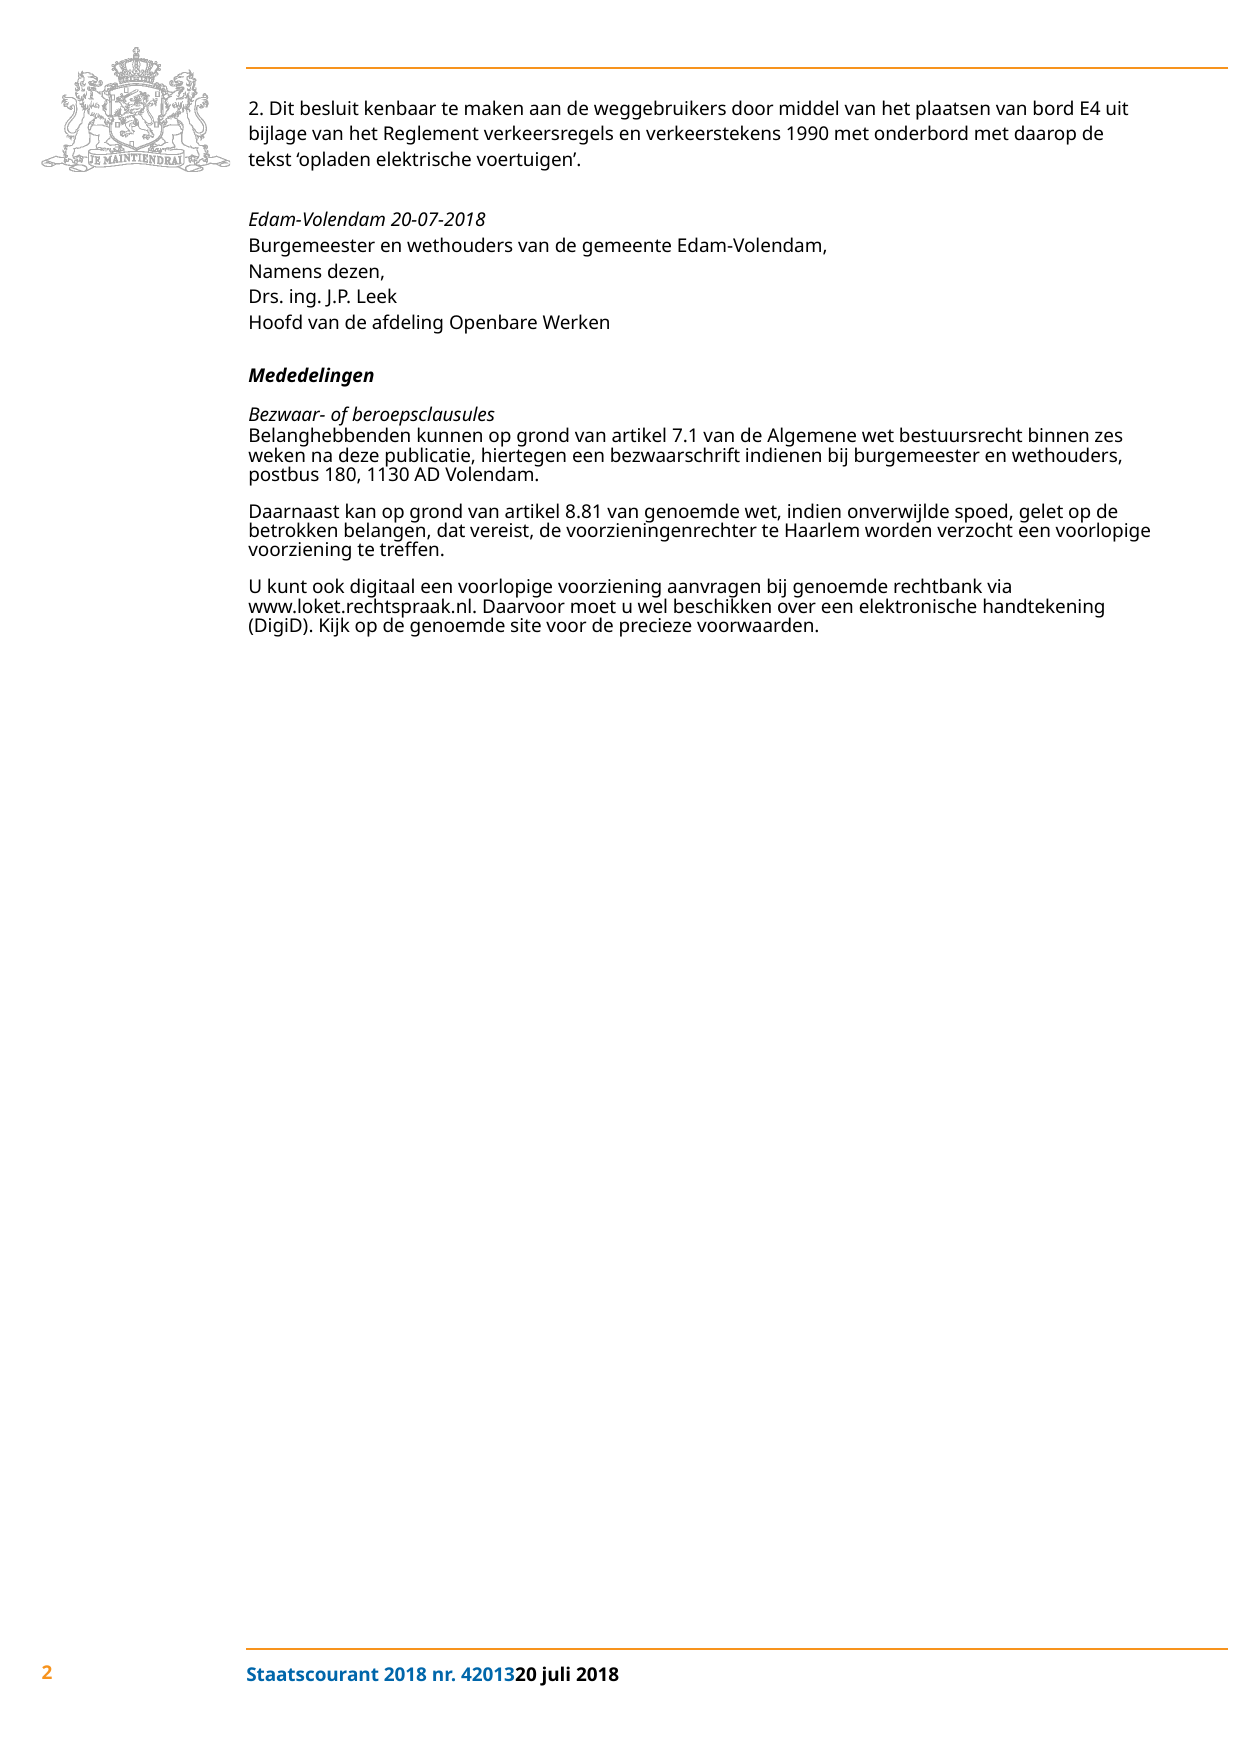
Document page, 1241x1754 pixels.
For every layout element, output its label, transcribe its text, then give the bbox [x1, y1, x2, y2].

picture [41, 47, 231, 172]
text 2. Dit besluit kenbaar te maken aan de weggebruikers door middel van het plaatsen van bord E4 uit bijlage van het Reglement verkeersregels en verkeerstekens 1990 met onderbord met daarop de tekst ‘opladen elektrische voertuigen’. [248, 95, 1152, 172]
text Edam-Volendam 20-07-2018 [248, 206, 1152, 232]
text Mededelingen [248, 362, 1152, 388]
text Hoofd van de afdeling Openbare Werken [248, 309, 1152, 335]
text Burgemeester en wethouders van de gemeente Edam-Volendam, [248, 232, 1152, 258]
text Belanghebbenden kunnen op grond van artikel 7.1 van de Algemene wet bestuursrecht binnen zes weken na deze publicatie, hiertegen een bezwaarschrift indienen bij burgemeester en wethouders, postbus 180, 1130 AD Volendam. [248, 427, 1152, 485]
text Namens dezen, [248, 258, 1152, 284]
text Bezwaar- of beroepsclausules [248, 402, 1152, 427]
text Drs. ing. J.P. Leek [248, 284, 1152, 309]
text U kunt ook digitaal een voorlopige voorziening aanvragen bij genoemde rechtbank via www.loket.rechtspraak.nl. Daarvoor moet u wel beschikken over een elektronische handtekening (DigiD). Kijk op de genoemde site voor de precieze voorwaarden. [248, 578, 1152, 636]
text Daarnaast kan op grond van artikel 8.81 van genoemde wet, indien onverwijlde spoed, gelet op de betrokken belangen, dat vereist, de voorzieningenrechter te Haarlem worden verzocht een voorlopige voorziening te treffen. [248, 503, 1152, 561]
